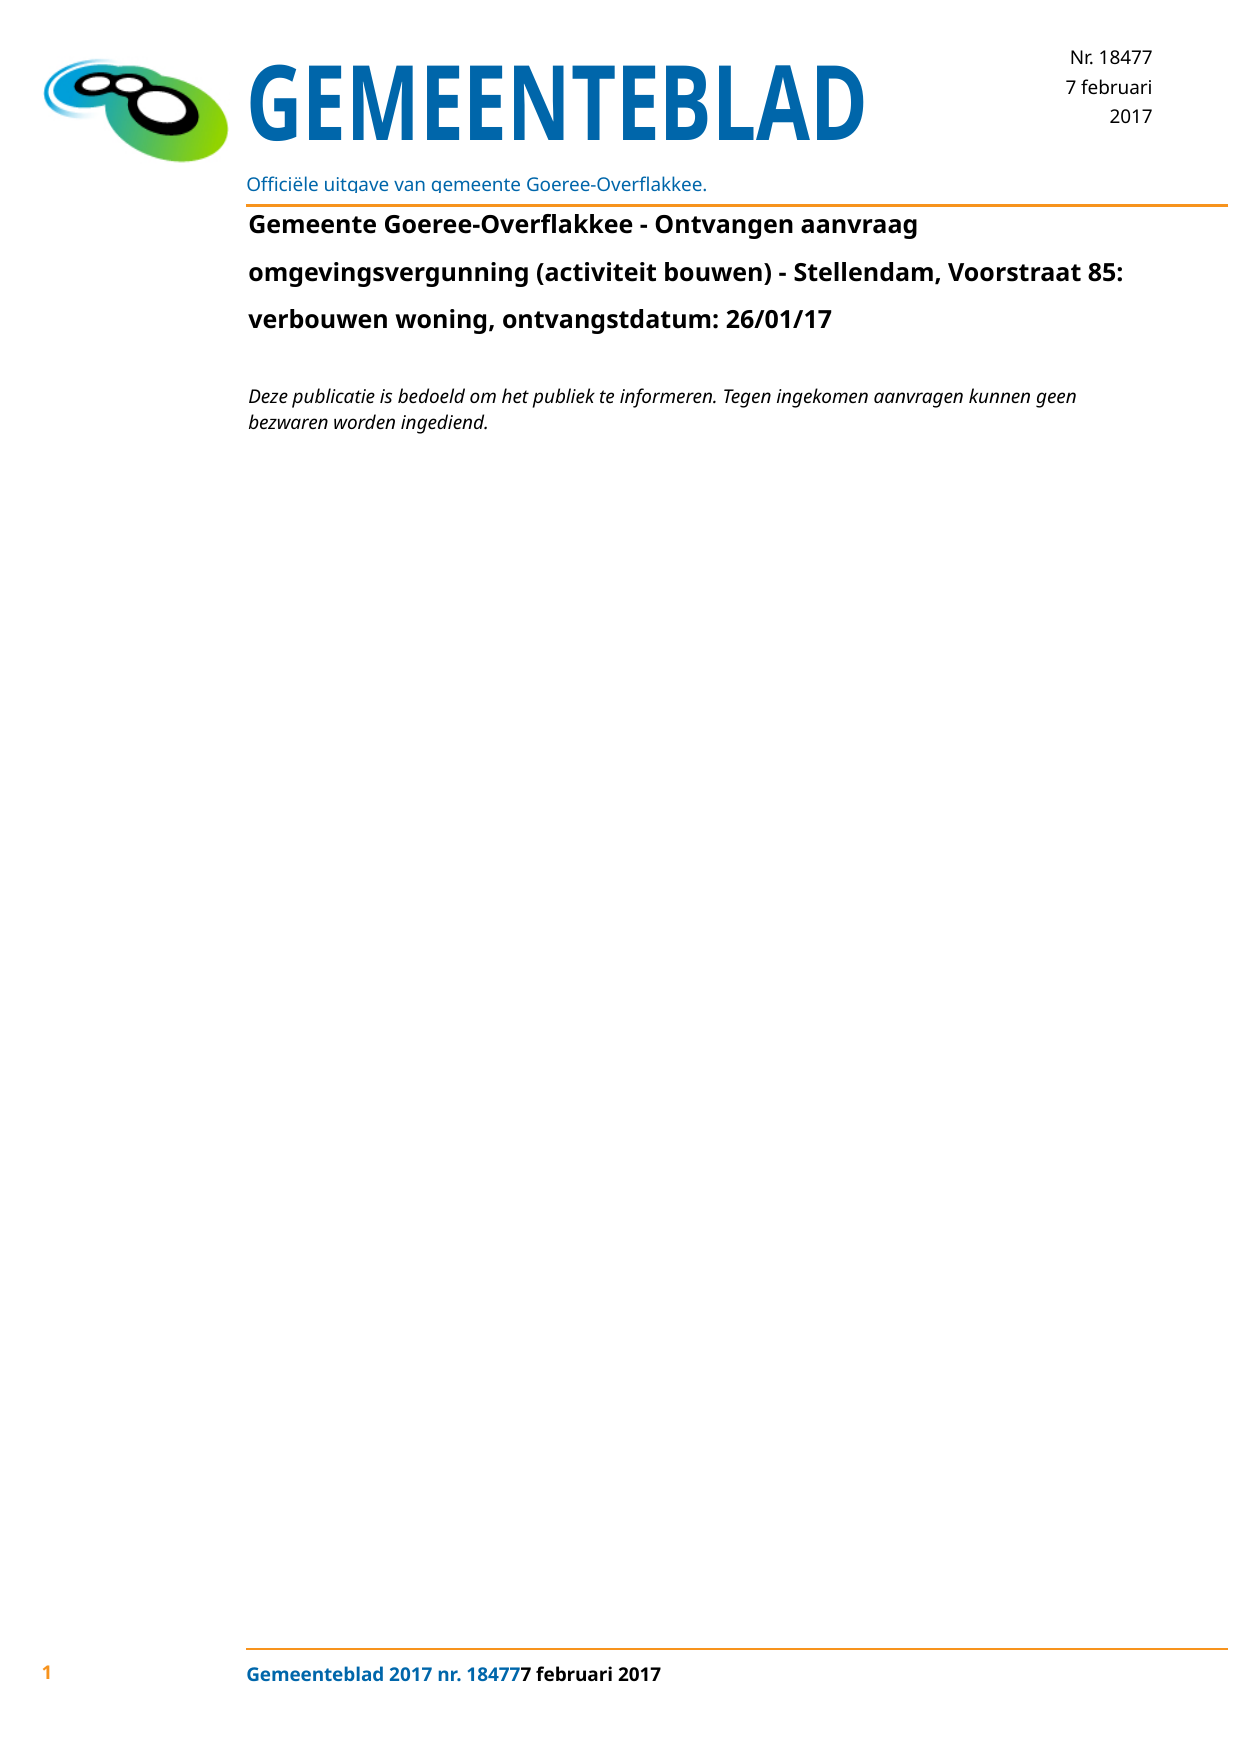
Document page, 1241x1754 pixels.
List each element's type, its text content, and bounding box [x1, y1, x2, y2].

text Gemeente Goeree-Overflakkee - Ontvangen aanvraag omgevingsvergunning (activiteit bouwen) - Stellendam, Voorstraat 85: verbouwen woning, ontvangstdatum: 26/01/17 [248, 207, 1152, 336]
picture [41, 47, 231, 172]
text Deze publicatie is bedoeld om het publiek te informeren. Tegen ingekomen aanvragen kunnen geen bezwaren worden ingediend. [248, 384, 1152, 435]
